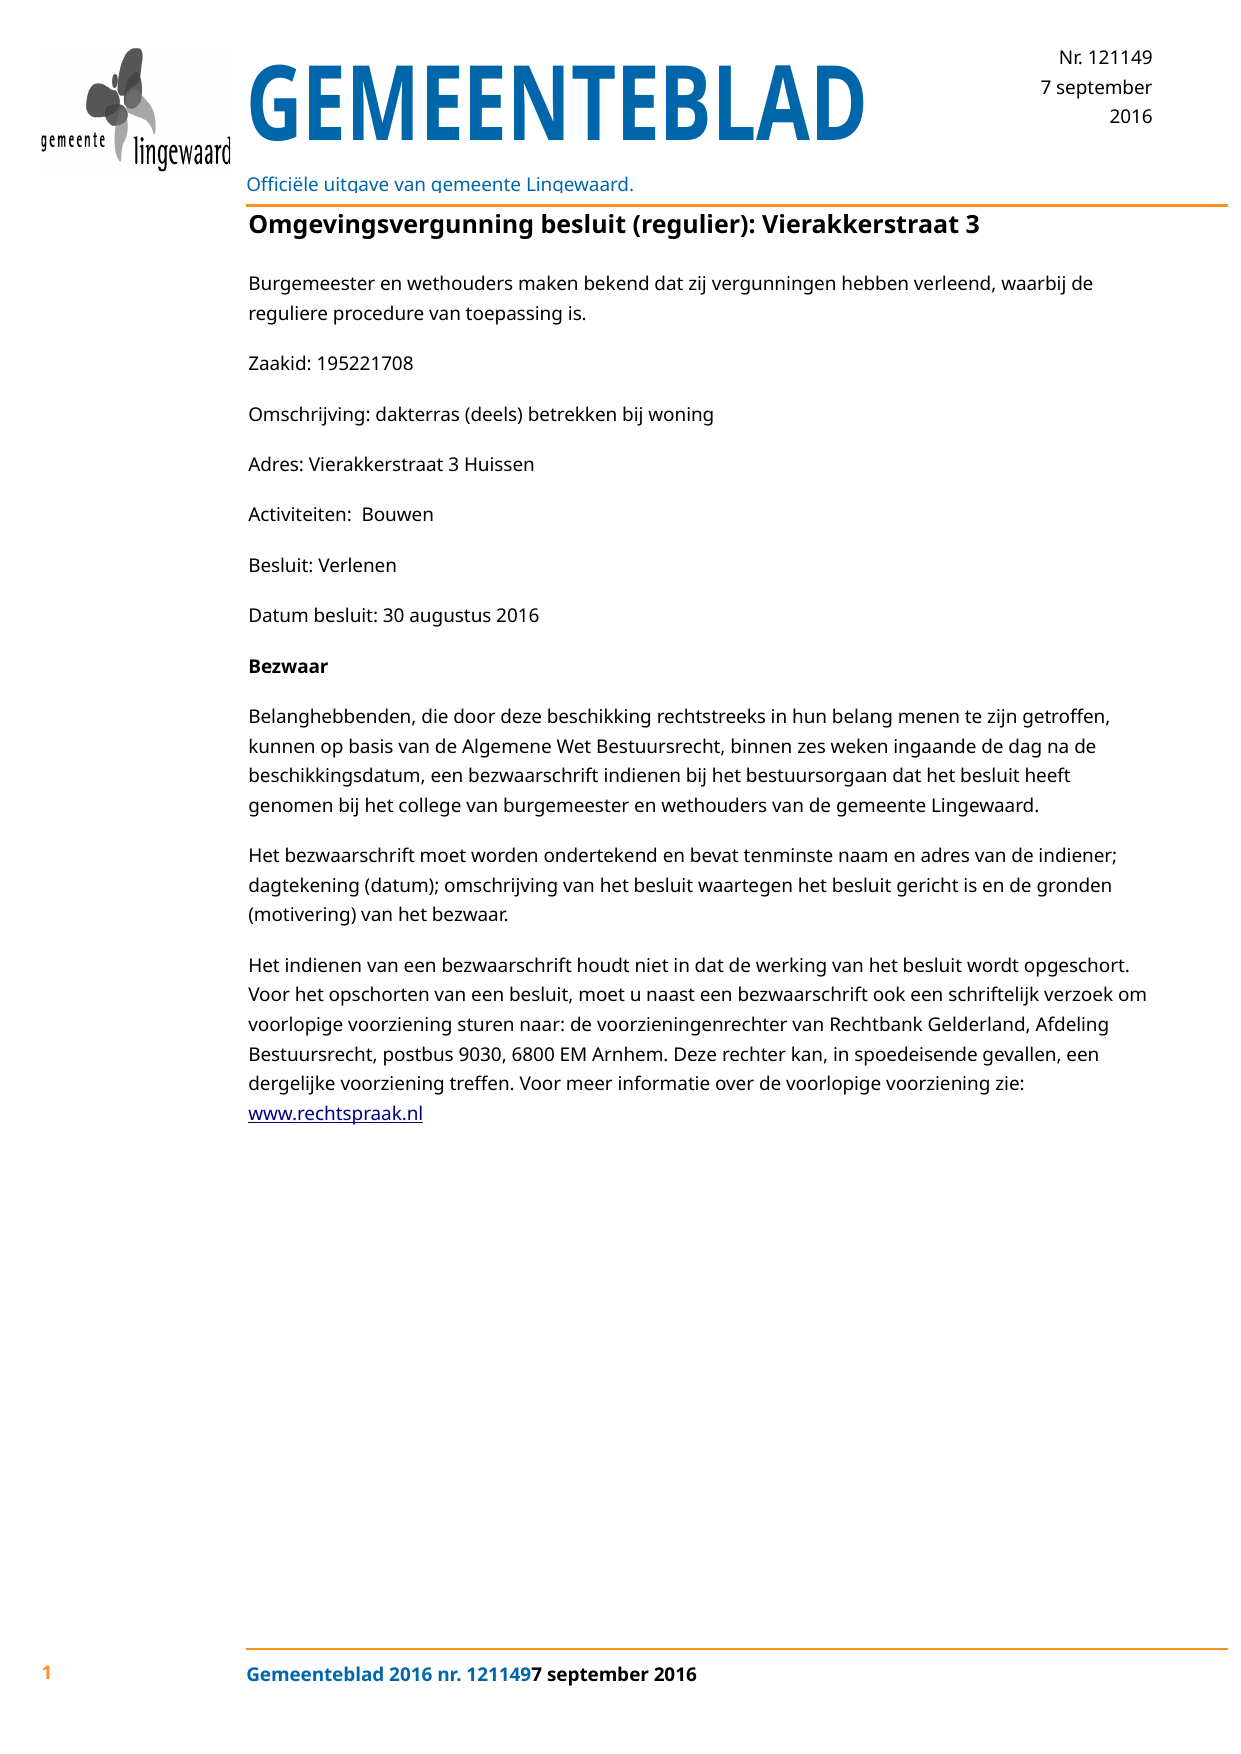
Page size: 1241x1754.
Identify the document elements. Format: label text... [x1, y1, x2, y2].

text Het bezwaarschrift moet worden ondertekend en bevat tenminste naam en adres van de indiener; dagtekening (datum); omschrijving van het besluit waartegen het besluit gericht is en de gronden (motivering) van het bezwaar. [248, 842, 1152, 927]
text Bezwaar [248, 653, 1152, 678]
text Belanghebbenden, die door deze beschikking rechtstreeks in hun belang menen te zijn getroffen, kunnen op basis van de Algemene Wet Bestuursrecht, binnen zes weken ingaande de dag na de beschikkingsdatum, een bezwaarschrift indienen bij het bestuursorgaan dat het besluit heeft genomen bij het college van burgemeester en wethouders van de gemeente Lingewaard. [248, 703, 1152, 818]
text Activiteiten: Bouwen [248, 502, 1152, 527]
text Adres: Vierakkerstraat 3 Huissen [248, 451, 1152, 477]
text Zaakid: 195221708 [248, 350, 1152, 376]
text Omgevingsvergunning besluit (regulier): Vierakkerstraat 3 [248, 207, 1152, 241]
text Het indienen van een bezwaarschrift houdt niet in dat de werking van het besluit wordt opgeschort. Voor het opschorten van een besluit, moet u naast een bezwaarschrift ook een schriftelijk verzoek om voorlopige voorziening sturen naar: de voorzieningenrechter van Rechtbank Gelderland, Afdeling Bestuursrecht, postbus 9030, 6800 EM Arnhem. Deze rechter kan, in spoedeisende gevallen, een dergelijke voorziening treffen. Voor meer informatie over de voorlopige voorziening zie: www.rechtspraak.nl [248, 952, 1152, 1126]
text Datum besluit: 30 augustus 2016 [248, 602, 1152, 628]
text Burgemeester en wethouders maken bekend dat zij vergunningen hebben verleend, waarbij de reguliere procedure van toepassing is. [248, 270, 1152, 326]
text Omschrijving: dakterras (deels) betrekken bij woning [248, 401, 1152, 426]
picture [41, 47, 231, 172]
text Besluit: Verlenen [248, 552, 1152, 578]
